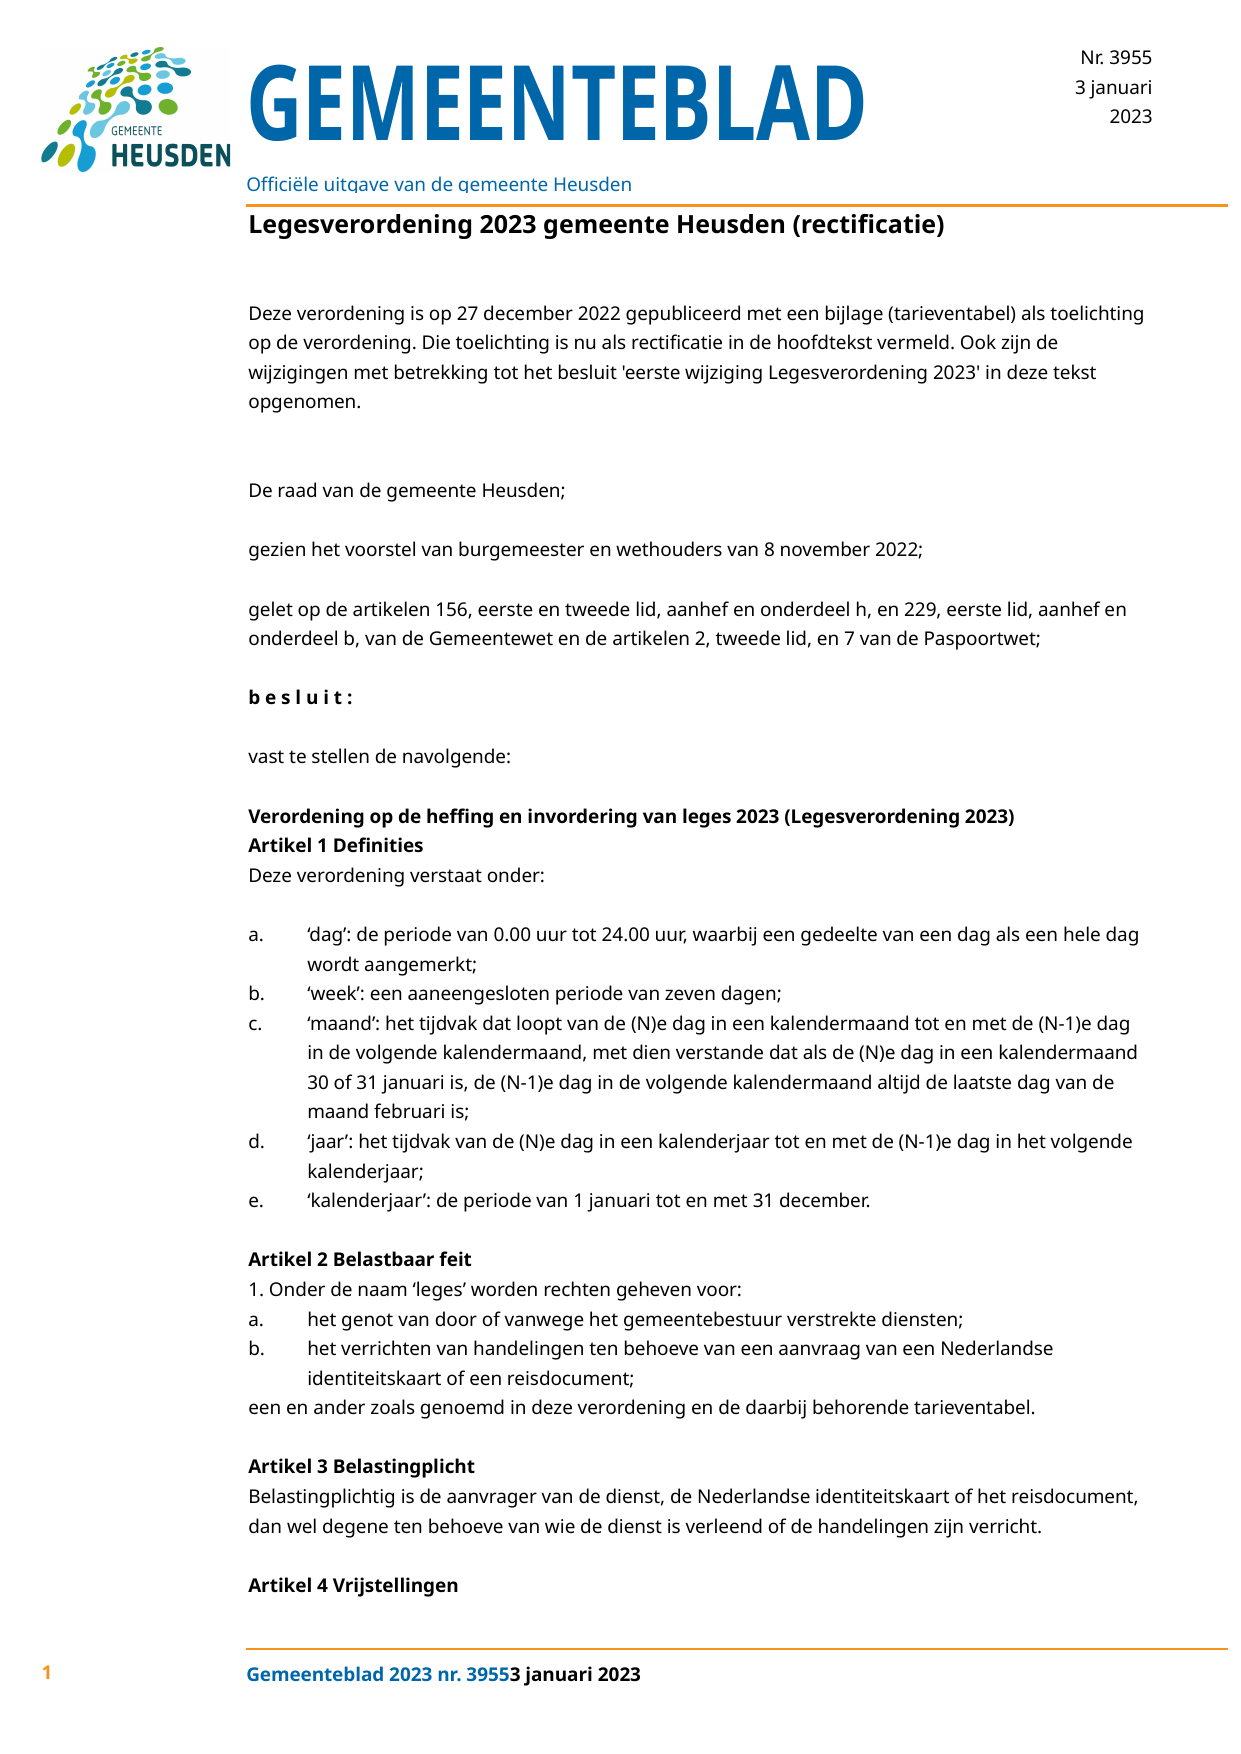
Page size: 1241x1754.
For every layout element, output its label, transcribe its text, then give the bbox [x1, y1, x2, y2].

text Artikel 4 Vrijstellingen [248, 1572, 1152, 1598]
list het genot van door of vanwege het gemeentebestuur verstrekte diensten; [248, 1306, 1152, 1331]
list ‘jaar’: het tijdvak van de (N)e dag in een kalenderjaar tot en met de (N-1)e dag in het volgende kalenderjaar; [248, 1128, 1152, 1183]
text Artikel 3 Belastingplicht [248, 1454, 1152, 1479]
text Verordening op de heffing en invordering van leges 2023 (Legesverordening 2023) [248, 803, 1152, 828]
list ‘maand’: het tijdvak dat loopt van de (N)e dag in een kalendermaand tot en met de (N-1)e dag in de volgende kalendermaand, met dien verstande dat als de (N)e dag in een kalendermaand 30 of 31 januari is, de (N-1)e dag in de volgende kalendermaand altijd de laatste dag van de maand februari is; [248, 1010, 1152, 1124]
text 1. Onder de naam ‘leges’ worden rechten geheven voor: [248, 1276, 1152, 1302]
picture [41, 47, 231, 172]
text De raad van de gemeente Heusden; [248, 477, 1152, 503]
list ‘dag’: de periode van 0.00 uur tot 24.00 uur, waarbij een gedeelte van een dag als een hele dag wordt aangemerkt; [248, 921, 1152, 976]
list het verrichten van handelingen ten behoeve van een aanvraag van een Nederlandse identiteitskaart of een reisdocument; [248, 1335, 1152, 1391]
text gezien het voorstel van burgemeester en wethouders van 8 november 2022; [248, 537, 1152, 562]
text Artikel 2 Belastbaar feit [248, 1247, 1152, 1272]
text Deze verordening verstaat onder: [248, 862, 1152, 888]
text Deze verordening is op 27 december 2022 gepubliceerd met een bijlage (tarieventabel) als toelichting op de verordening. Die toelichting is nu als rectificatie in de hoofdtekst vermeld. Ook zijn de wijzigingen met betrekking tot het besluit 'eerste wijziging Legesverordening 2023' in deze tekst opgenomen. [248, 300, 1152, 414]
text Legesverordening 2023 gemeente Heusden (rectificatie) [248, 207, 1152, 241]
text een en ander zoals genoemd in deze verordening en de daarbij behorende tarieventabel. [248, 1394, 1152, 1420]
list ‘kalenderjaar’: de periode van 1 januari tot en met 31 december. [248, 1187, 1152, 1213]
text b e s l u i t : [248, 684, 1152, 710]
text vast te stellen de navolgende: [248, 744, 1152, 769]
text Artikel 1 Definities [248, 832, 1152, 858]
text Belastingplichtig is de aanvrager van de dienst, de Nederlandse identiteitskaart of het reisdocument, dan wel degene ten behoeve van wie de dienst is verleend of de handelingen zijn verricht. [248, 1483, 1152, 1538]
text gelet op de artikelen 156, eerste en tweede lid, aanhef en onderdeel h, en 229, eerste lid, aanhef en onderdeel b, van de Gemeentewet en de artikelen 2, tweede lid, en 7 van de Paspoortwet; [248, 596, 1152, 651]
list ‘week’: een aaneengesloten periode van zeven dagen; [248, 980, 1152, 1006]
